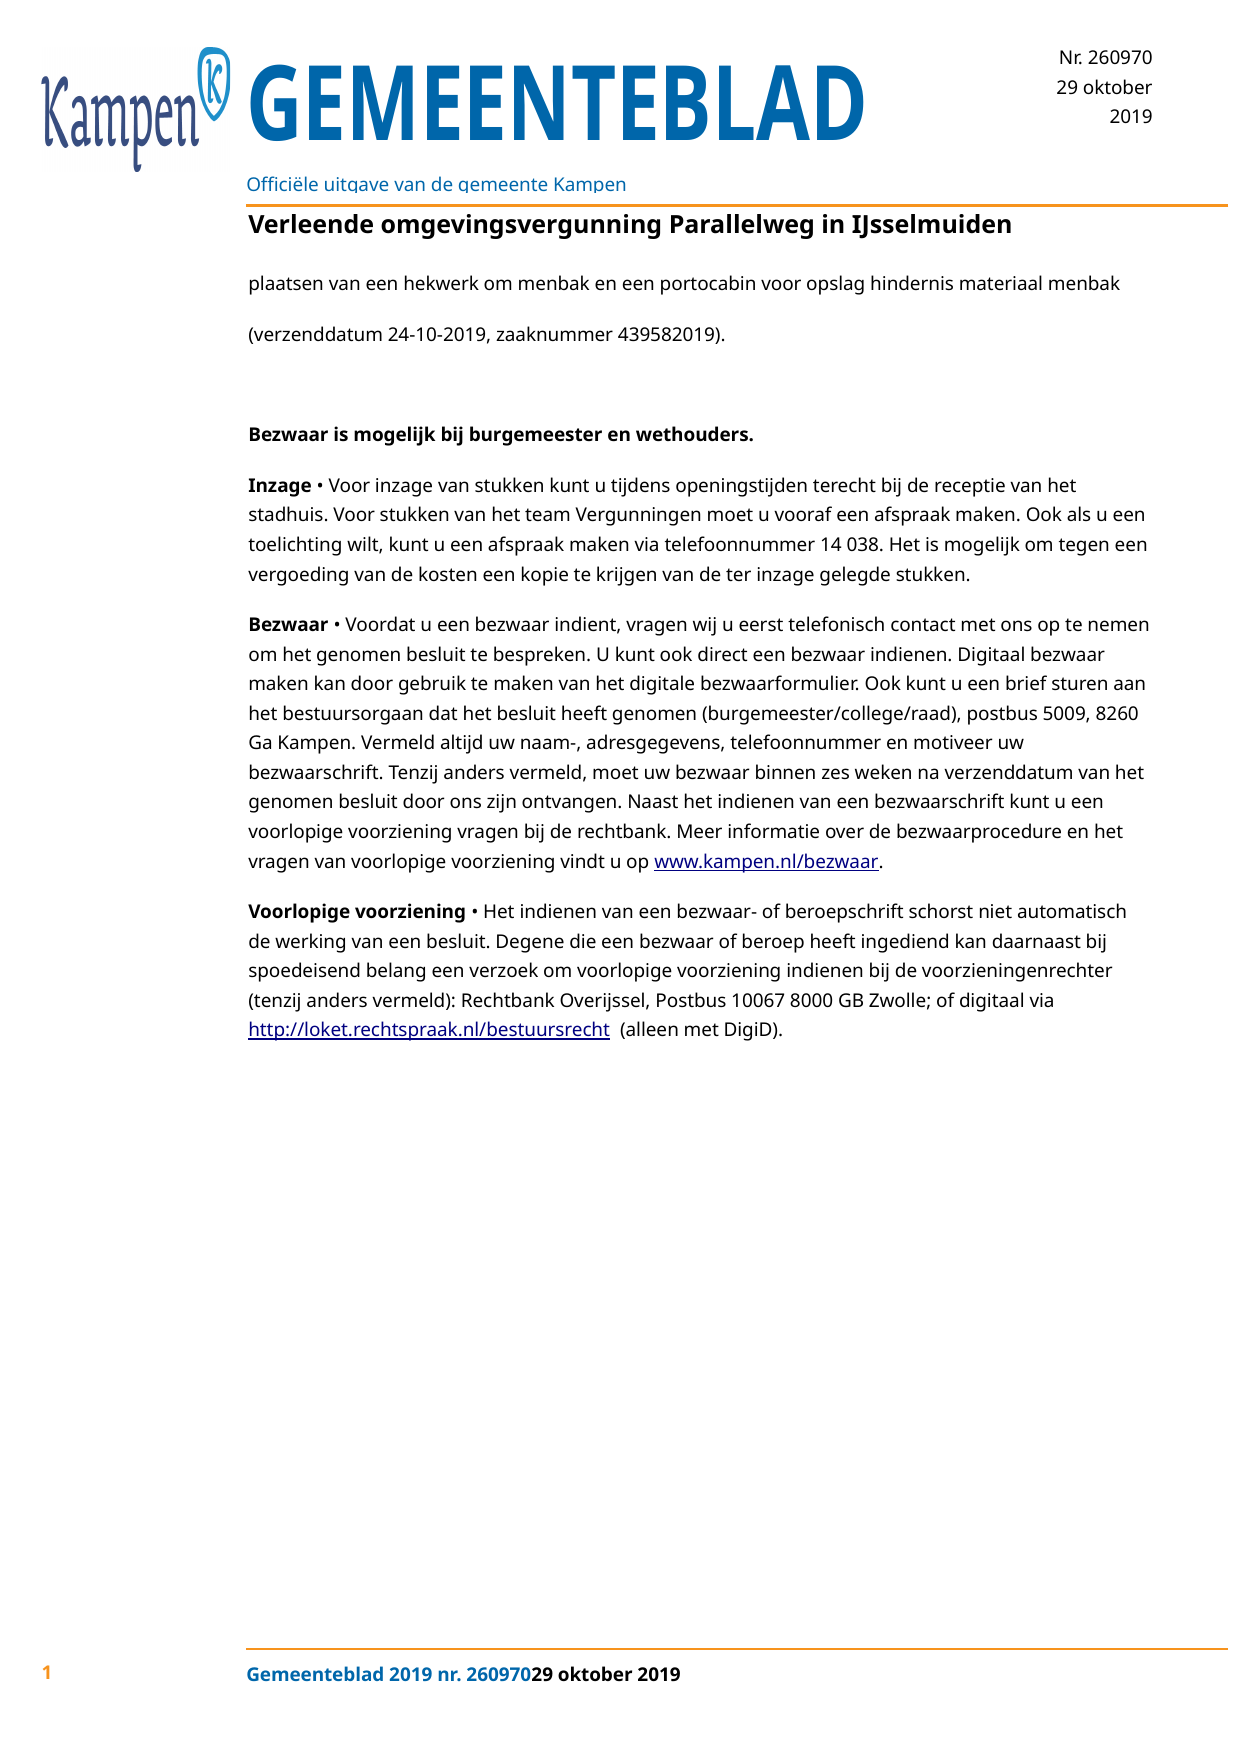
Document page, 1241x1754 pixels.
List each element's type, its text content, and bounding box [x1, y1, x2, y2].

text Bezwaar is mogelijk bij burgemeester en wethouders. [248, 422, 1152, 447]
text (verzenddatum 24-10-2019, zaaknummer 439582019). [248, 321, 1152, 346]
text Voorlopige voorziening • Het indienen van een bezwaar- of beroepschrift schorst niet automatisch de werking van een besluit. Degene die een bezwaar of beroep heeft ingediend kan daarnaast bij spoedeisend belang een verzoek om voorlopige voorziening indienen bij de voorzieningenrechter (tenzij anders vermeld): Rechtbank Overijssel, Postbus 10067 8000 GB Zwolle; of digitaal via http://loket.rechtspraak.nl/bestuursrecht (alleen met DigiD). [248, 898, 1152, 1042]
text Verleende omgevingsvergunning Parallelweg in IJsselmuiden [248, 207, 1152, 241]
picture [41, 47, 231, 172]
text plaatsen van een hekwerk om menbak en een portocabin voor opslag hindernis materiaal menbak [248, 270, 1152, 296]
text Inzage • Voor inzage van stukken kunt u tijdens openingstijden terecht bij de receptie van het stadhuis. Voor stukken van het team Vergunningen moet u vooraf een afspraak maken. Ook als u een toelichting wilt, kunt u een afspraak maken via telefoonnummer 14 038. Het is mogelijk om tegen een vergoeding van de kosten een kopie te krijgen van de ter inzage gelegde stukken. [248, 472, 1152, 586]
text Bezwaar • Voordat u een bezwaar indient, vragen wij u eerst telefonisch contact met ons op te nemen om het genomen besluit te bespreken. U kunt ook direct een bezwaar indienen. Digitaal bezwaar maken kan door gebruik te maken van het digitale bezwaarformulier. Ook kunt u een brief sturen aan het bestuursorgaan dat het besluit heeft genomen (burgemeester/college/raad), postbus 5009, 8260 Ga Kampen. Vermeld altijd uw naam-, adresgegevens, telefoonnummer en motiveer uw bezwaarschrift. Tenzij anders vermeld, moet uw bezwaar binnen zes weken na verzenddatum van het genomen besluit door ons zijn ontvangen. Naast het indienen van een bezwaarschrift kunt u een voorlopige voorziening vragen bij de rechtbank. Meer informatie over de bezwaarprocedure en het vragen van voorlopige voorziening vindt u op www.kampen.nl/bezwaar. [248, 611, 1152, 873]
